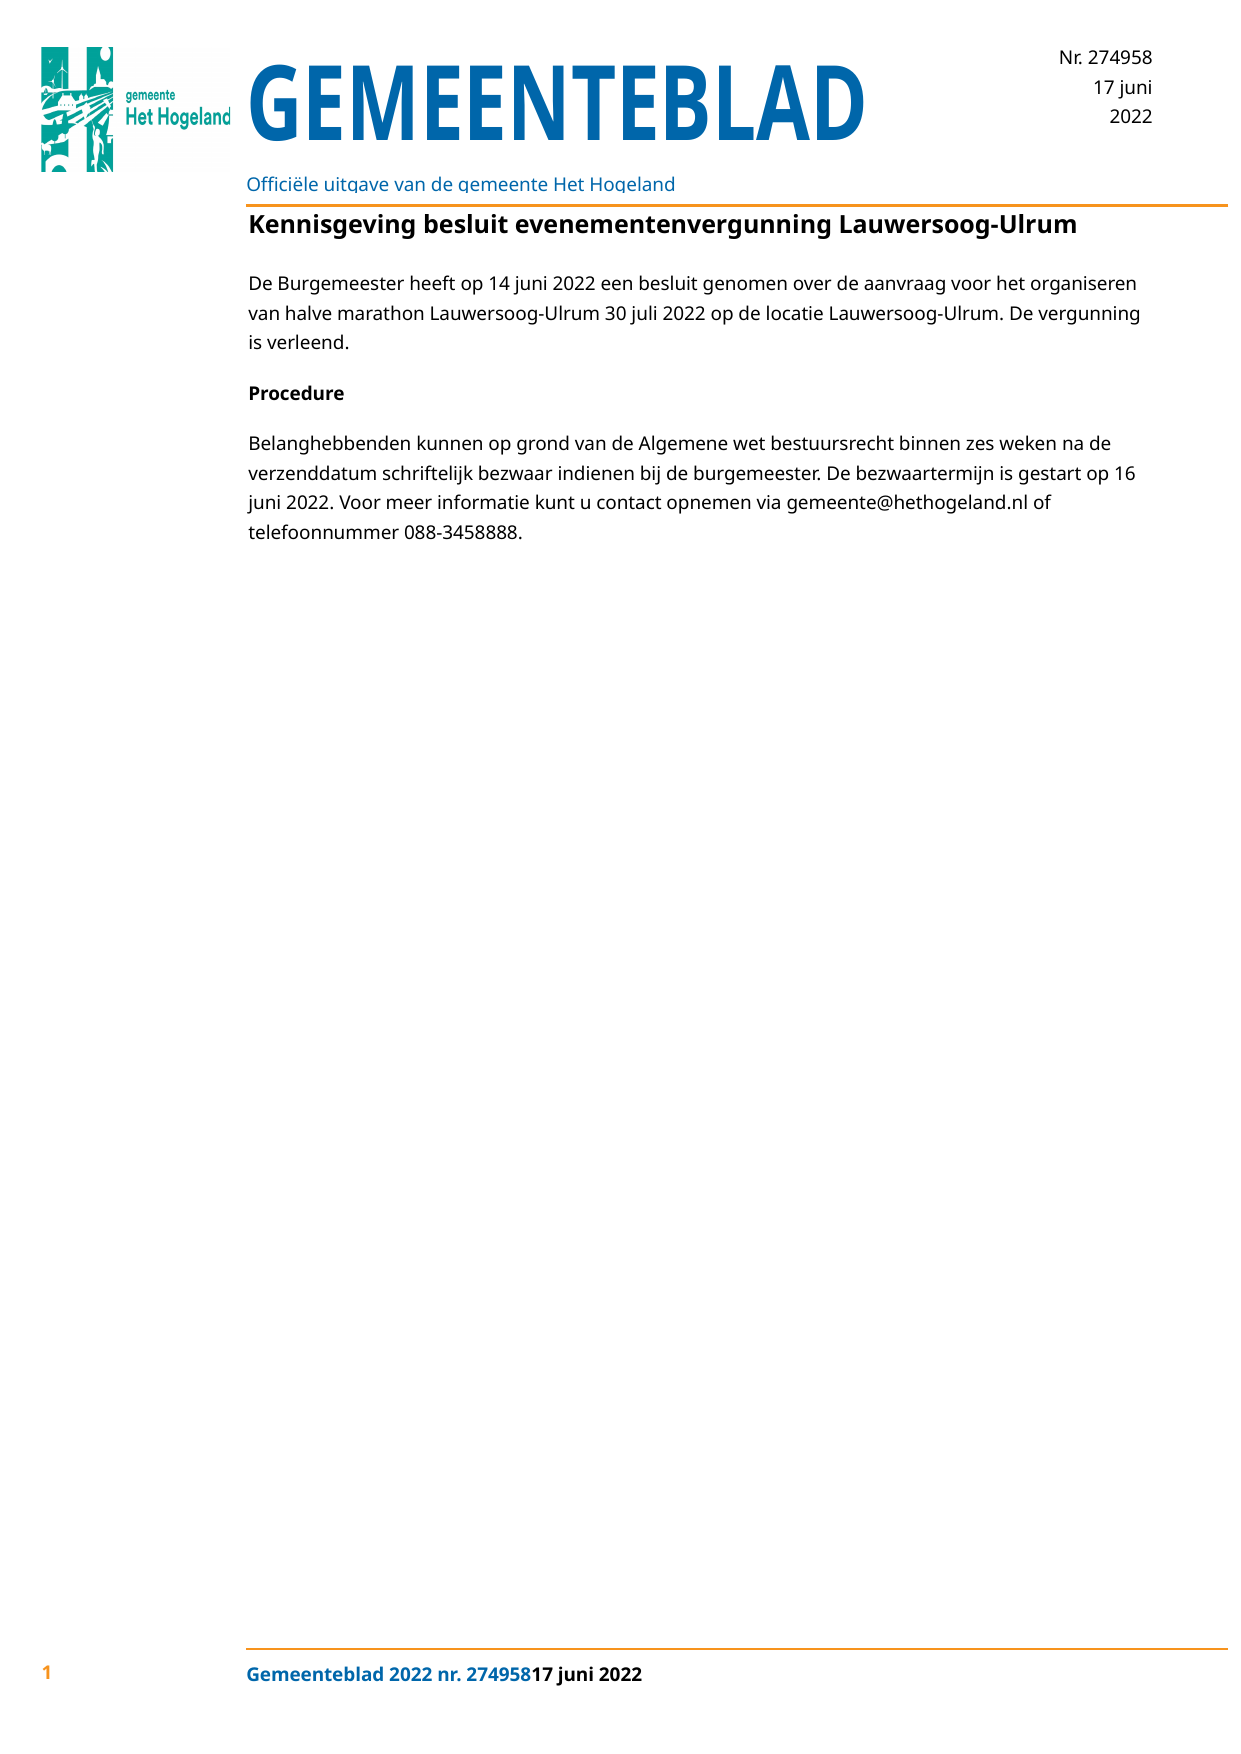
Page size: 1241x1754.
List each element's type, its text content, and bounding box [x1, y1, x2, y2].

picture [41, 47, 231, 172]
text Procedure [248, 380, 1152, 406]
text De Burgemeester heeft op 14 juni 2022 een besluit genomen over de aanvraag voor het organiseren van halve marathon Lauwersoog-Ulrum 30 juli 2022 op de locatie Lauwersoog-Ulrum. De vergunning is verleend. [248, 270, 1152, 355]
text Belanghebbenden kunnen op grond van de Algemene wet bestuursrecht binnen zes weken na de verzenddatum schriftelijk bezwaar indienen bij de burgemeester. De bezwaartermijn is gestart op 16 juni 2022. Voor meer informatie kunt u contact opnemen via gemeente@hethogeland.nl of telefoonnummer 088-3458888. [248, 430, 1152, 545]
text Kennisgeving besluit evenementenvergunning Lauwersoog-Ulrum [248, 207, 1152, 241]
